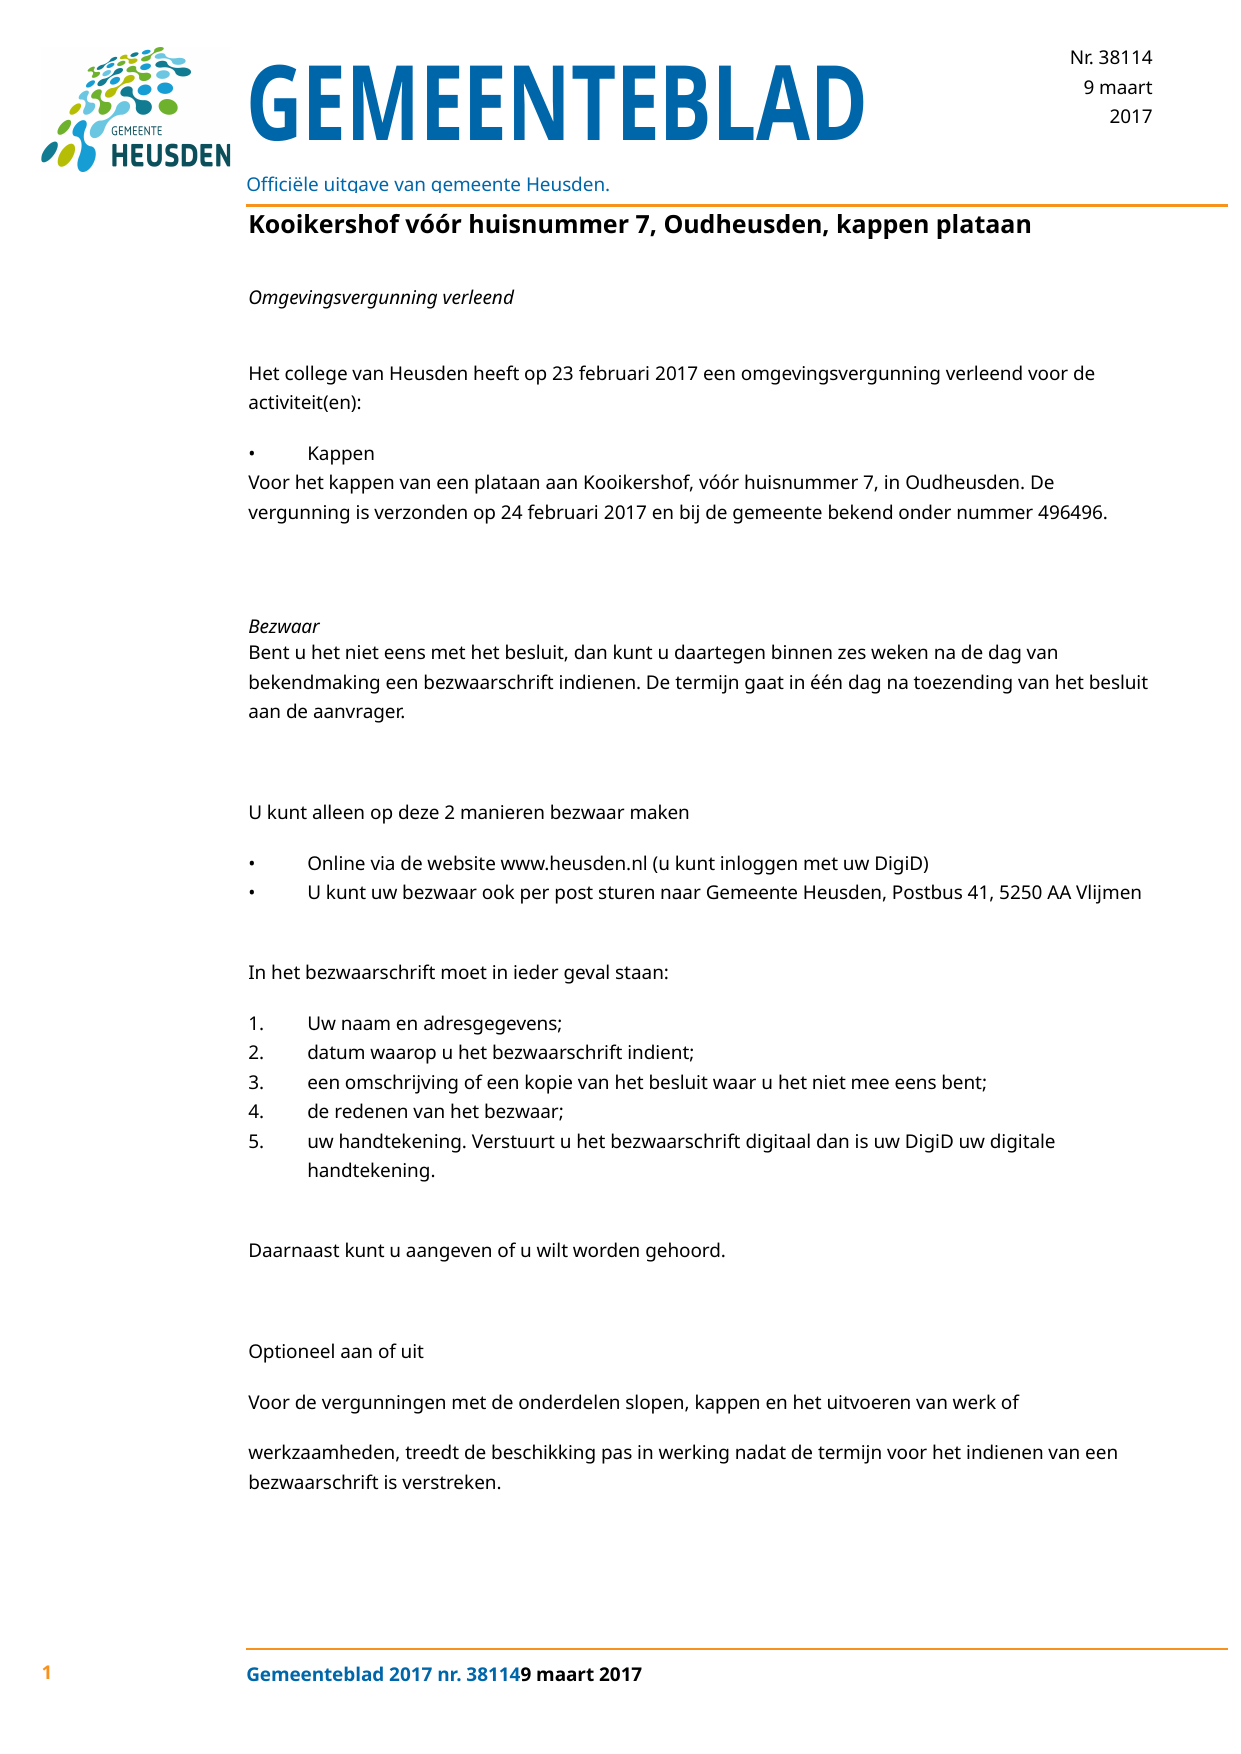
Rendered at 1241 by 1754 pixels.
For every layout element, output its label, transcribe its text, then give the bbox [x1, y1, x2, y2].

picture [41, 47, 231, 172]
text werkzaamheden, treedt de beschikking pas in werking nadat de termijn voor het indienen van een bezwaarschrift is verstreken. [248, 1439, 1152, 1494]
list de redenen van het bezwaar; [248, 1098, 1152, 1124]
text Optioneel aan of uit [248, 1338, 1152, 1364]
list Online via de website www.heusden.nl (u kunt inloggen met uw DigiD) [248, 850, 1152, 875]
list Uw naam en adresgegevens; [248, 1010, 1152, 1035]
list uw handtekening. Verstuurt u het bezwaarschrift digitaal dan is uw DigiD uw digitale handtekening. [248, 1128, 1152, 1183]
text Het college van Heusden heeft op 23 februari 2017 een omgevingsvergunning verleend voor de activiteit(en): [248, 360, 1152, 415]
text Daarnaast kunt u aangeven of u wilt worden gehoord. [248, 1238, 1152, 1263]
text In het bezwaarschrift moet in ieder geval staan: [248, 959, 1152, 985]
text Omgevingsvergunning verleend [248, 284, 1152, 309]
text Bent u het niet eens met het besluit, dan kunt u daartegen binnen zes weken na de dag van bekendmaking een bezwaarschrift indienen. De termijn gaat in één dag na toezending van het besluit aan de aanvrager. [248, 639, 1152, 724]
list U kunt uw bezwaar ook per post sturen naar Gemeente Heusden, Postbus 41, 5250 AA Vlijmen [248, 879, 1152, 905]
list een omschrijving of een kopie van het besluit waar u het niet mee eens bent; [248, 1069, 1152, 1094]
text Voor het kappen van een plataan aan Kooikershof, vóór huisnummer 7, in Oudheusden. De vergunning is verzonden op 24 februari 2017 en bij de gemeente bekend onder nummer 496496. [248, 469, 1152, 525]
list datum waarop u het bezwaarschrift indient; [248, 1039, 1152, 1065]
text Bezwaar [248, 613, 1152, 639]
text Voor de vergunningen met de onderdelen slopen, kappen en het uitvoeren van werk of [248, 1389, 1152, 1414]
text U kunt alleen op deze 2 manieren bezwaar maken [248, 799, 1152, 825]
list Kappen [248, 440, 1152, 466]
text Kooikershof vóór huisnummer 7, Oudheusden, kappen plataan [248, 207, 1152, 241]
